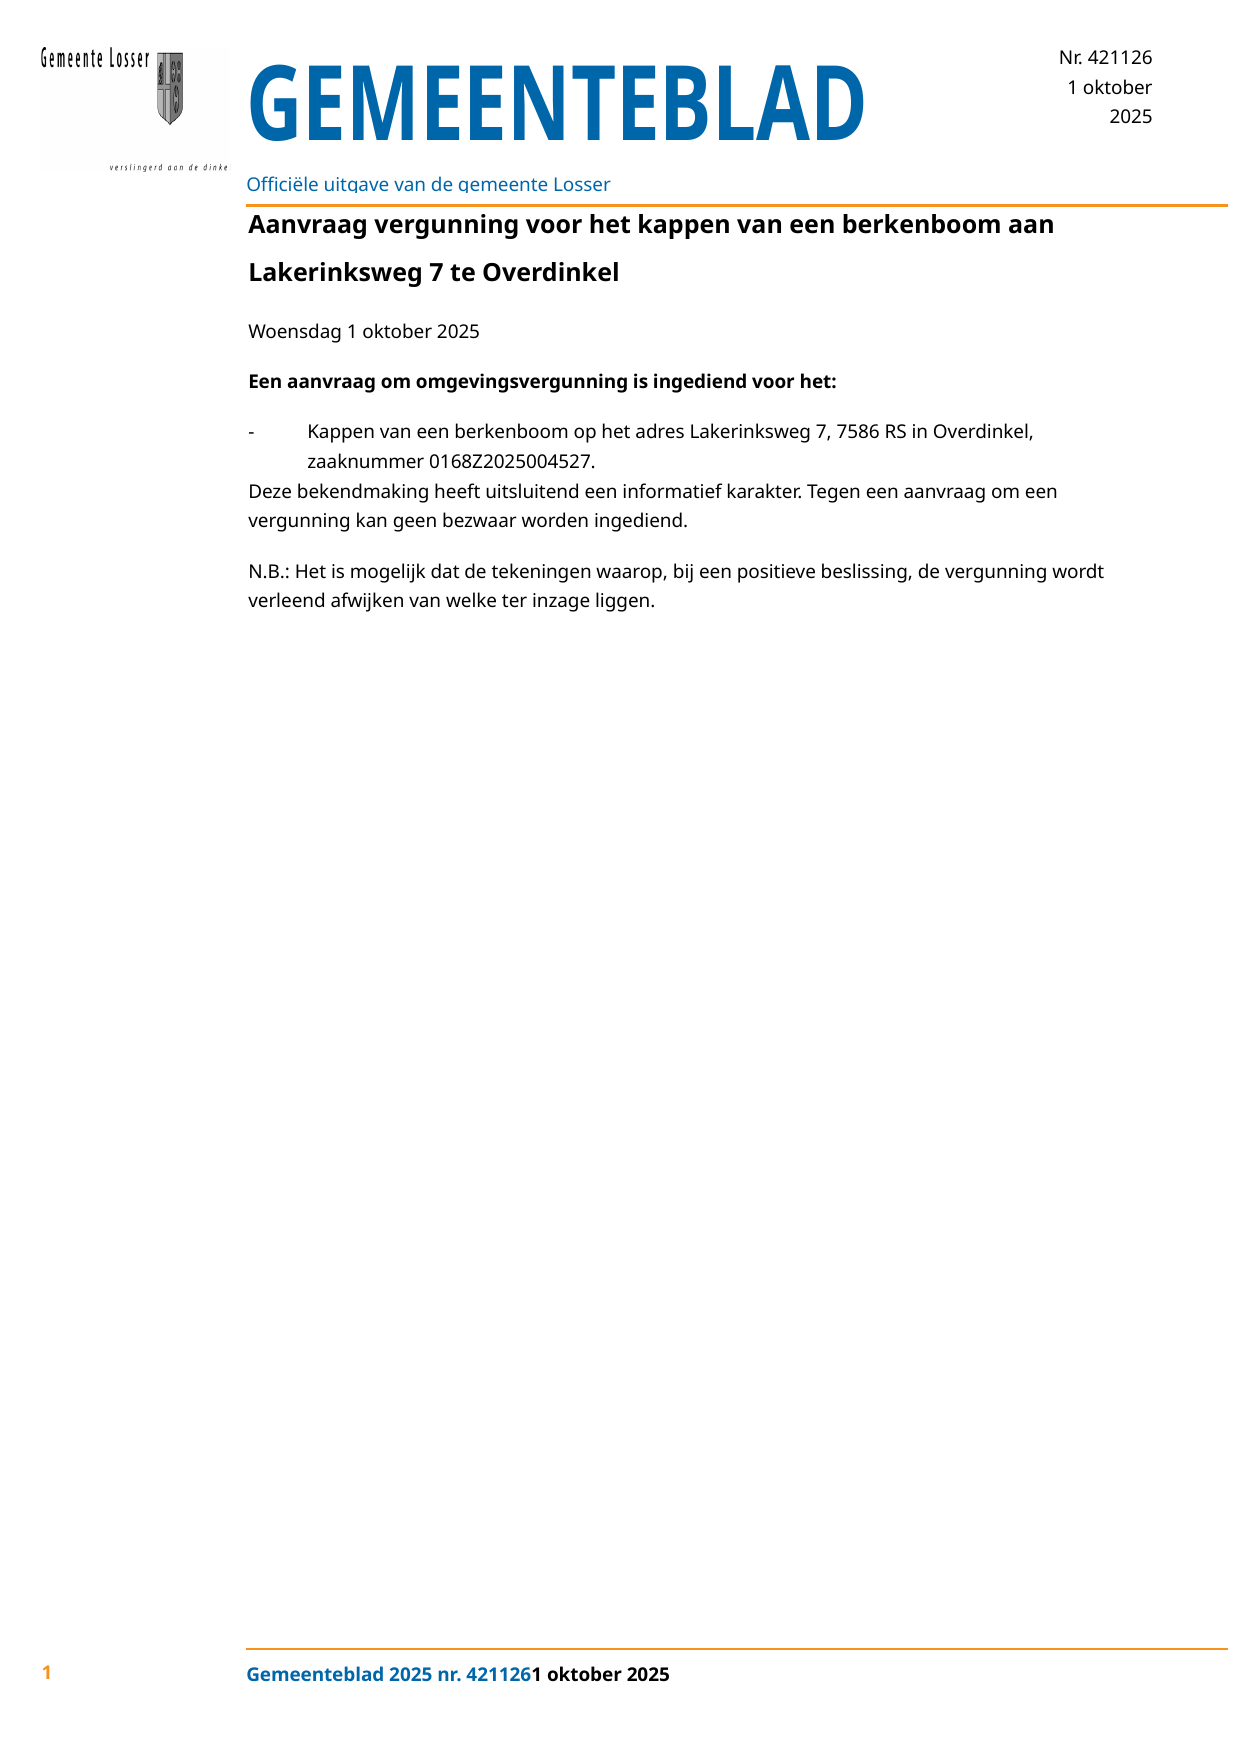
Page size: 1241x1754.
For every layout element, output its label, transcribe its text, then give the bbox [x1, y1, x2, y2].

text N.B.: Het is mogelijk dat de tekeningen waarop, bij een positieve beslissing, de vergunning wordt verleend afwijken van welke ter inzage liggen. [248, 558, 1152, 613]
list Kappen van een berkenboom op het adres Lakerinksweg 7, 7586 RS in Overdinkel, zaaknummer 0168Z2025004527. [248, 419, 1152, 474]
text Een aanvraag om omgevingsvergunning is ingediend voor het: [248, 368, 1152, 394]
text Woensdag 1 oktober 2025 [248, 318, 1152, 344]
text Aanvraag vergunning voor het kappen van een berkenboom aan Lakerinksweg 7 te Overdinkel [248, 207, 1152, 288]
text Deze bekendmaking heeft uitsluitend een informatief karakter. Tegen een aanvraag om een vergunning kan geen bezwaar worden ingediend. [248, 478, 1152, 533]
picture [41, 47, 231, 172]
